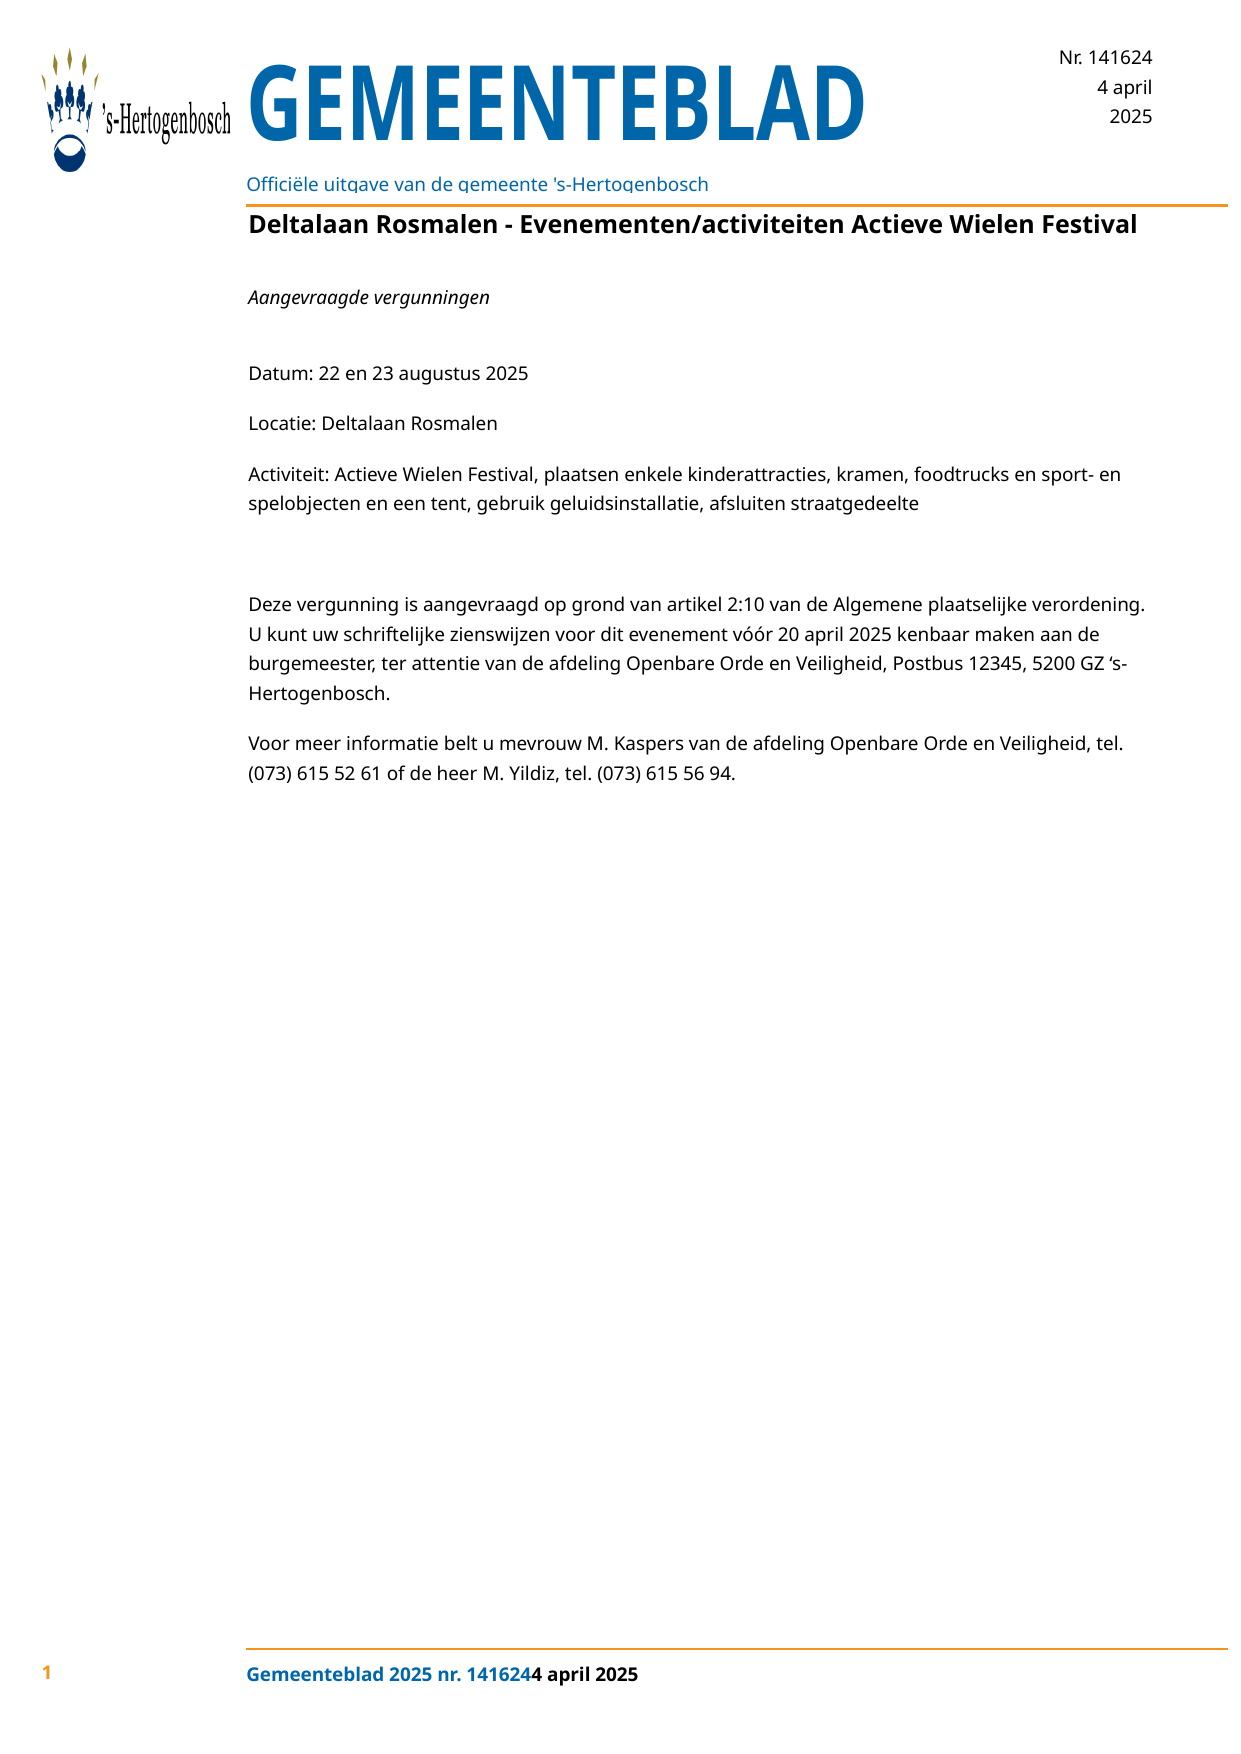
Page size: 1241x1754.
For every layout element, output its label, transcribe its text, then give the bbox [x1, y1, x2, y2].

text Voor meer informatie belt u mevrouw M. Kaspers van de afdeling Openbare Orde en Veiligheid, tel. (073) 615 52 61 of de heer M. Yildiz, tel. (073) 615 56 94. [248, 730, 1152, 786]
text Deltalaan Rosmalen - Evenementen/activiteiten Actieve Wielen Festival [248, 207, 1152, 241]
picture [41, 47, 231, 172]
text Locatie: Deltalaan Rosmalen [248, 410, 1152, 436]
text Aangevraagde vergunningen [248, 284, 1152, 309]
text Datum: 22 en 23 augustus 2025 [248, 360, 1152, 386]
text Deze vergunning is aangevraagd op grond van artikel 2:10 van de Algemene plaatselijke verordening. U kunt uw schriftelijke zienswijzen voor dit evenement vóór 20 april 2025 kenbaar maken aan de burgemeester, ter attentie van de afdeling Openbare Orde en Veiligheid, Postbus 12345, 5200 GZ ‘s-Hertogenbosch. [248, 591, 1152, 706]
text Activiteit: Actieve Wielen Festival, plaatsen enkele kinderattracties, kramen, foodtrucks en sport- en spelobjecten en een tent, gebruik geluidsinstallatie, afsluiten straatgedeelte [248, 461, 1152, 516]
